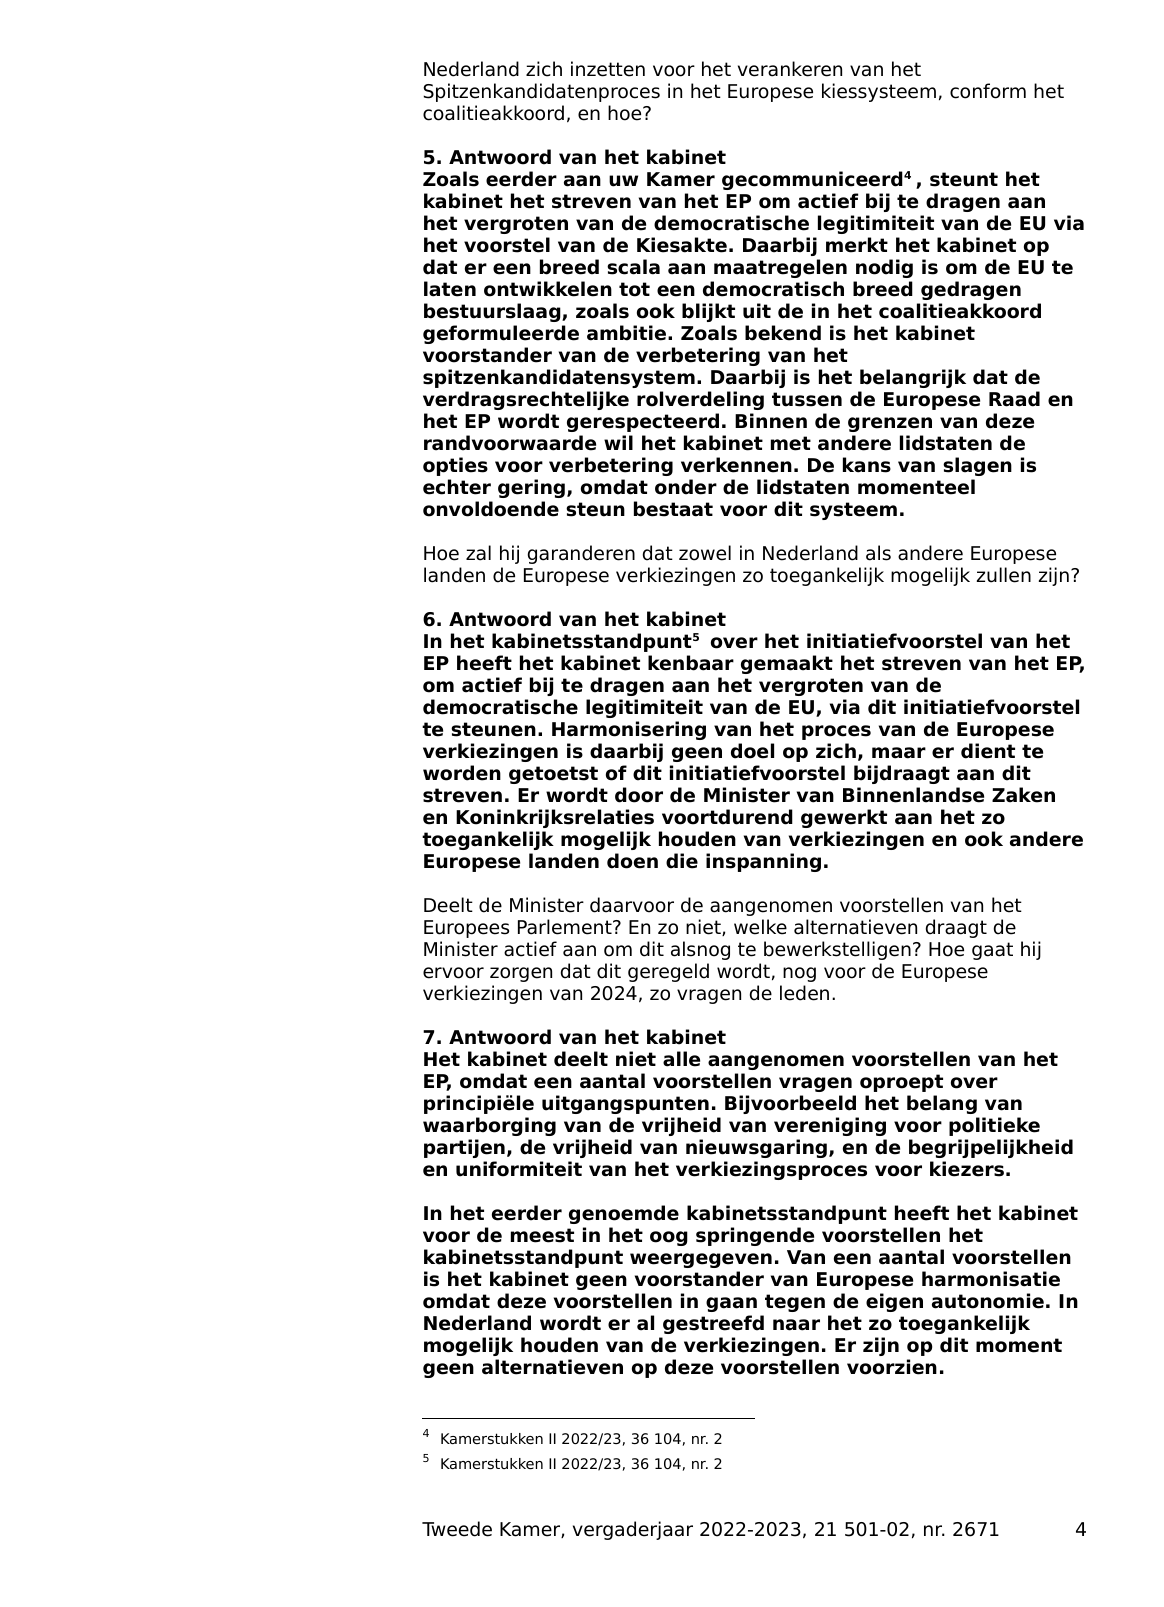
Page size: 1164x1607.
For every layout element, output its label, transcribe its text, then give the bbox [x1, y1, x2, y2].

text In het kabinetsstandpunt over het initiatiefvoorstel van het EP heeft het kabinet kenbaar gemaakt het streven van het EP, om actief bij te dragen aan het vergroten van de democratische legitimiteit van de EU, via dit initiatiefvoorstel te steunen. Harmonisering van het proces van de Europese verkiezingen is daarbij geen doel op zich, maar er dient te worden getoetst of dit initiatiefvoorstel bijdraagt aan dit streven. Er wordt door de Minister van Binnenlandse Zaken en Koninkrijksrelaties voortdurend gewerkt aan het zo toegankelijk mogelijk houden van verkiezingen en ook andere Europese landen doen die inspanning. [422, 631, 1087, 873]
text Nederland zich inzetten voor het verankeren van het Spitzenkandidatenproces in het Europese kiessysteem, conform het coalitieakkoord, en hoe? [422, 59, 1087, 125]
text Deelt de Minister daarvoor de aangenomen voorstellen van het Europees Parlement? En zo niet, welke alternatieven draagt de Minister actief aan om dit alsnog te bewerkstelligen? Hoe gaat hij ervoor zorgen dat dit geregeld wordt, nog voor de Europese verkiezingen van 2024, zo vragen de leden. [422, 895, 1087, 1005]
text Kamerstukken II 2022/23, 36 104, nr. 2 [422, 1427, 1087, 1449]
text 6. Antwoord van het kabinet [422, 609, 1087, 631]
text 7. Antwoord van het kabinet [422, 1027, 1087, 1049]
text Het kabinet deelt niet alle aangenomen voorstellen van het EP, omdat een aantal voorstellen vragen oproept over principiële uitgangspunten. Bijvoorbeeld het belang van waarborging van de vrijheid van vereniging voor politieke partijen, de vrijheid van nieuwsgaring, en de begrijpelijkheid en uniformiteit van het verkiezingsproces voor kiezers. [422, 1049, 1087, 1181]
text In het eerder genoemde kabinetsstandpunt heeft het kabinet voor de meest in het oog springende voorstellen het kabinetsstandpunt weergegeven. Van een aantal voorstellen is het kabinet geen voorstander van Europese harmonisatie omdat deze voorstellen in gaan tegen de eigen autonomie. In Nederland wordt er al gestreefd naar het zo toegankelijk mogelijk houden van de verkiezingen. Er zijn op dit moment geen alternatieven op deze voorstellen voorzien. [422, 1203, 1087, 1379]
text Zoals eerder aan uw Kamer gecommuniceerd, steunt het kabinet het streven van het EP om actief bij te dragen aan het vergroten van de democratische legitimiteit van de EU via het voorstel van de Kiesakte. Daarbij merkt het kabinet op dat er een breed scala aan maatregelen nodig is om de EU te laten ontwikkelen tot een democratisch breed gedragen bestuurslaag, zoals ook blijkt uit de in het coalitieakkoord geformuleerde ambitie. Zoals bekend is het kabinet voorstander van de verbetering van het spitzenkandidatensystem. Daarbij is het belangrijk dat de verdragsrechtelijke rolverdeling tussen de Europese Raad en het EP wordt gerespecteerd. Binnen de grenzen van deze randvoorwaarde wil het kabinet met andere lidstaten de opties voor verbetering verkennen. De kans van slagen is echter gering, omdat onder de lidstaten momenteel onvoldoende steun bestaat voor dit systeem. [422, 169, 1087, 521]
text Kamerstukken II 2022/23, 36 104, nr. 2 [422, 1452, 1087, 1474]
text 5. Antwoord van het kabinet [422, 147, 1087, 169]
text Hoe zal hij garanderen dat zowel in Nederland als andere Europese landen de Europese verkiezingen zo toegankelijk mogelijk zullen zijn? [422, 543, 1087, 587]
